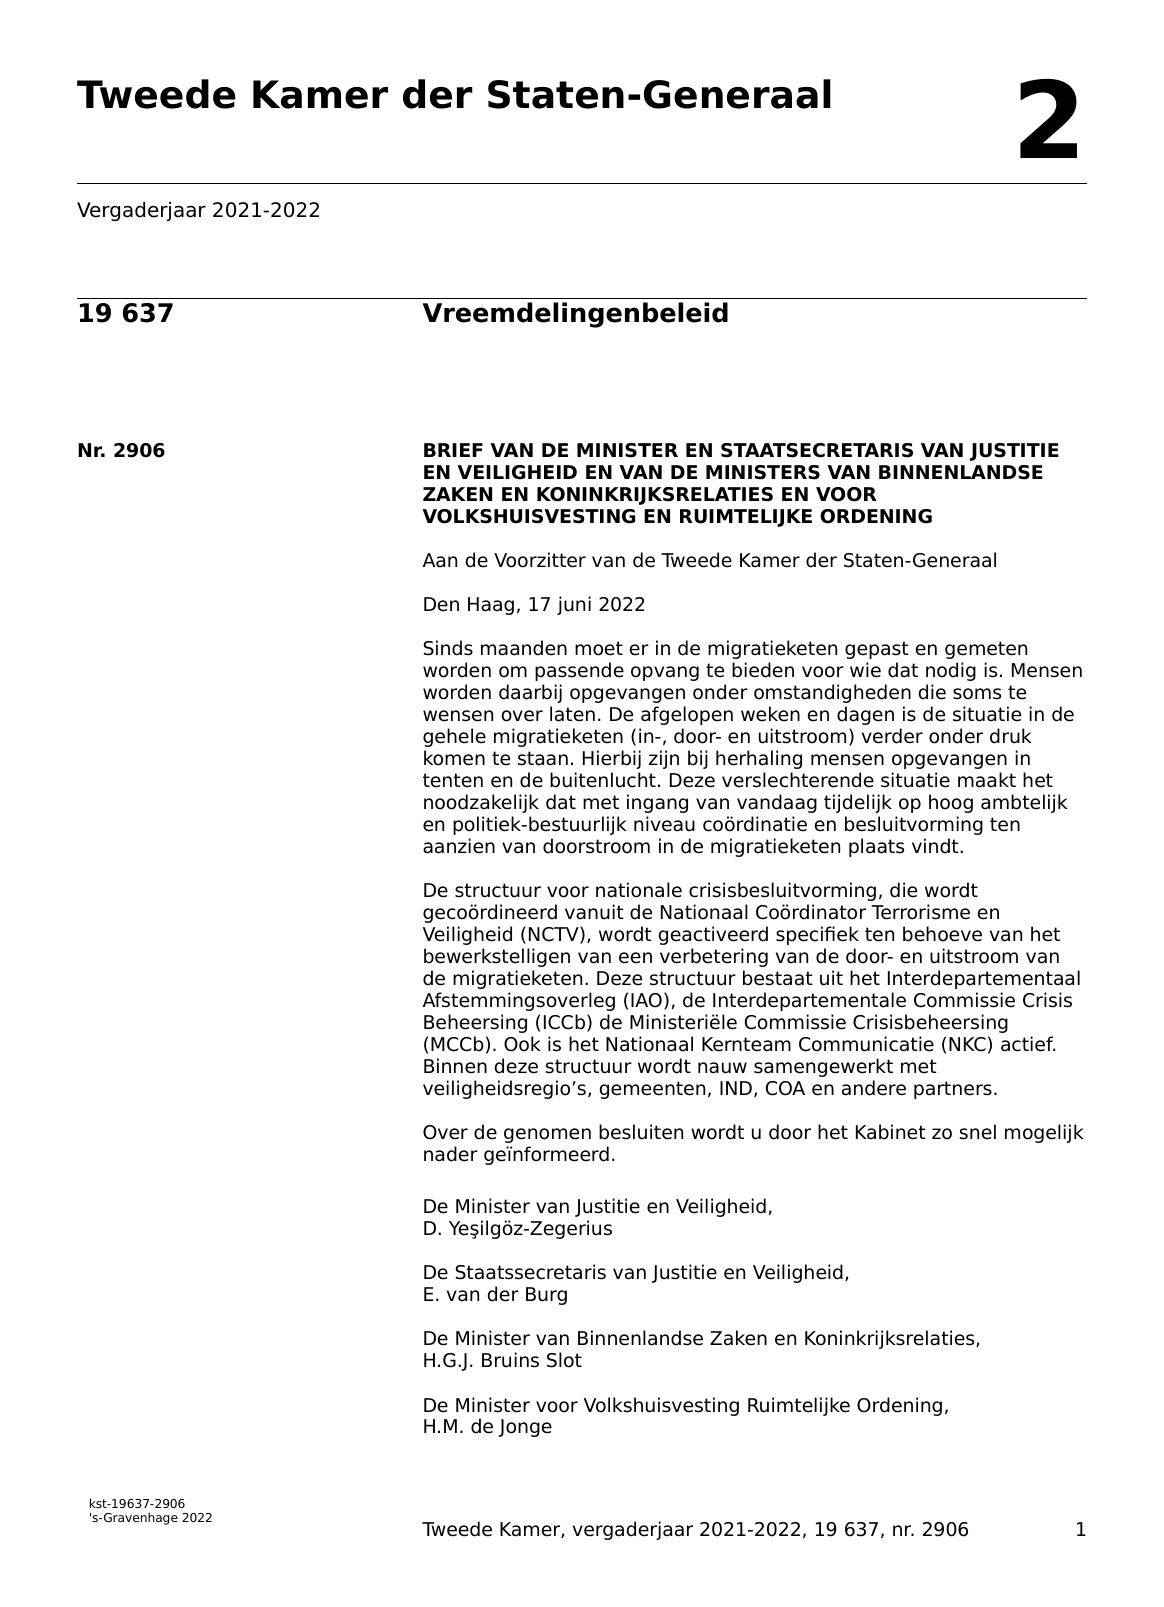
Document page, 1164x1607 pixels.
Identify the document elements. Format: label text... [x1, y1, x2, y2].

text De Minister van Justitie en Veiligheid, D. Yeşilgöz-Zegerius [422, 1196, 1087, 1240]
table_header Tweede Kamer der Staten-Generaal [77, 59, 886, 183]
text De structuur voor nationale crisisbesluitvorming, die wordt gecoördineerd vanuit de Nationaal Coördinator Terrorisme en Veiligheid (NCTV), wordt geactiveerd specifiek ten behoeve van het bewerkstelligen van een verbetering van de door- en uitstroom van de migratieketen. Deze structuur bestaat uit het Interdepartementaal Afstemmingsoverleg (IAO), de Interdepartementale Commissie Crisis Beheersing (ICCb) de Ministeriële Commissie Crisisbeheersing (MCCb). Ook is het Nationaal Kernteam Communicatie (NKC) actief. Binnen deze structuur wordt nauw samengewerkt met veiligheidsregio’s, gemeenten, IND, COA en andere partners. [422, 880, 1087, 1100]
text Den Haag, 17 juni 2022 [422, 594, 1087, 616]
text De Staatssecretaris van Justitie en Veiligheid, E. van der Burg [422, 1262, 1087, 1306]
table_header 2 [886, 59, 1087, 183]
subtitle 19 637 Vreemdelingenbeleid [77, 299, 1087, 329]
text Over de genomen besluiten wordt u door het Kabinet zo snel mogelijk nader geïnformeerd. [422, 1122, 1087, 1166]
text 's-Gravenhage 2022 [88, 1511, 323, 1525]
text De Minister van Binnenlandse Zaken en Koninkrijksrelaties, H.G.J. Bruins Slot [422, 1328, 1087, 1372]
text kst-19637-2906 [88, 1497, 323, 1511]
text Aan de Voorzitter van de Tweede Kamer der Staten-Generaal [422, 550, 1087, 572]
subtitle Nr. 2906 BRIEF VAN DE MINISTER EN STAATSECRETARIS VAN JUSTITIE EN VEILIGHEID EN VAN DE MINISTERS VAN BINNENLANDSE ZAKEN EN KONINKRIJKSRELATIES EN VOOR VOLKSHUISVESTING EN RUIMTELIJKE ORDENING [77, 440, 1087, 528]
text Sinds maanden moet er in de migratieketen gepast en gemeten worden om passende opvang te bieden voor wie dat nodig is. Mensen worden daarbij opgevangen onder omstandigheden die soms te wensen over laten. De afgelopen weken en dagen is de situatie in de gehele migratieketen (in-, door- en uitstroom) verder onder druk komen te staan. Hierbij zijn bij herhaling mensen opgevangen in tenten en de buitenlucht. Deze verslechterende situatie maakt het noodzakelijk dat met ingang van vandaag tijdelijk op hoog ambtelijk en politiek-bestuurlijk niveau coördinatie en besluitvorming ten aanzien van doorstroom in de migratieketen plaats vindt. [422, 638, 1087, 858]
text De Minister voor Volkshuisvesting Ruimtelijke Ordening, H.M. de Jonge [422, 1394, 1087, 1438]
table_cell Vergaderjaar 2021-2022 [77, 184, 1087, 298]
